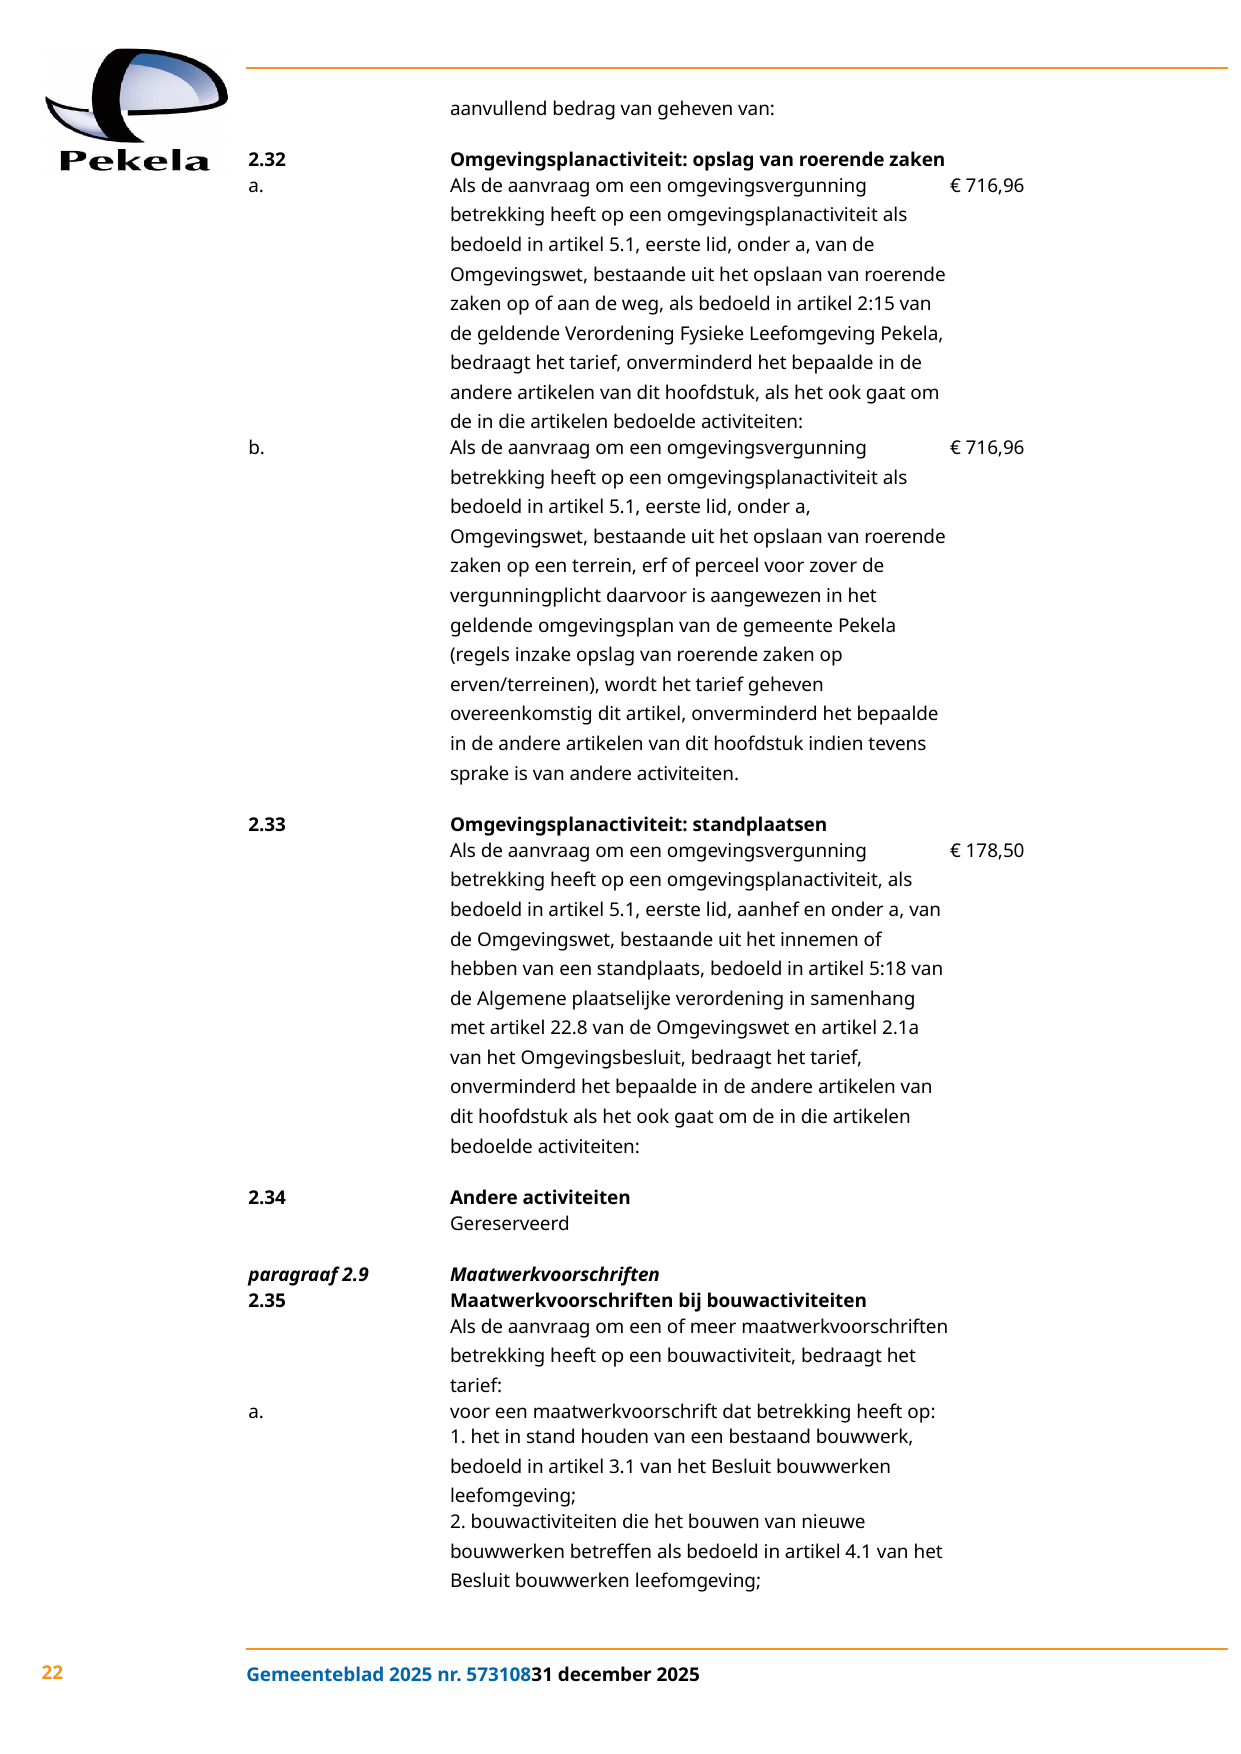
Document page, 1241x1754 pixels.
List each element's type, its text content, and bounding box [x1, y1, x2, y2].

table_cell 2.33 [248, 811, 450, 837]
table_cell voor een maatwerkvoorschrift dat betrekking heeft op: [450, 1398, 950, 1423]
table_cell [450, 1236, 950, 1261]
table_cell Omgevingsplanactiviteit: opslag van roerende zaken [450, 146, 950, 172]
table_cell [248, 837, 450, 1158]
table_cell Als de aanvraag om een of meer maatwerkvoorschriften betrekking heeft op een bouwactiviteit, bedraagt het tarief: [450, 1313, 950, 1398]
table_cell € 178,50 [950, 837, 1152, 1158]
table_cell [950, 1210, 1152, 1236]
table_cell [950, 121, 1152, 146]
table_cell [950, 95, 1152, 121]
table_cell [950, 786, 1152, 811]
table_cell [248, 1509, 450, 1593]
table_cell [248, 1210, 450, 1236]
table_cell [450, 786, 950, 811]
table_cell [950, 1398, 1152, 1423]
table_cell 2. bouwactiviteiten die het bouwen van nieuwe bouwwerken betreffen als bedoeld in artikel 4.1 van het Besluit bouwwerken leefomgeving; [450, 1509, 950, 1593]
table_cell aanvullend bedrag van geheven van: [450, 95, 950, 121]
table_cell a. [248, 1398, 450, 1423]
table_cell Maatwerkvoorschriften bij bouwactiviteiten [450, 1287, 950, 1313]
table_cell 1. het in stand houden van een bestaand bouwwerk, bedoeld in artikel 3.1 van het Besluit bouwwerken leefomgeving; [450, 1424, 950, 1508]
table_cell Gereserveerd [450, 1210, 950, 1236]
table_cell [950, 1184, 1152, 1210]
table_cell [950, 1313, 1152, 1398]
table_cell [950, 1509, 1152, 1593]
table_cell [950, 1287, 1152, 1313]
table_cell Als de aanvraag om een omgevingsvergunning betrekking heeft op een omgevingsplanactiviteit, als bedoeld in artikel 5.1, eerste lid, aanhef en onder a, van de Omgevingswet, bestaande uit het innemen of hebben van een standplaats, bedoeld in artikel 5:18 van de Algemene plaatselijke verordening in samenhang met artikel 22.8 van de Omgevingswet en artikel 2.1a van het Omgevingsbesluit, bedraagt het tarief, onverminderd het bepaalde in de andere artikelen van dit hoofdstuk als het ook gaat om de in die artikelen bedoelde activiteiten: [450, 837, 950, 1158]
table_cell Maatwerkvoorschriften [450, 1261, 950, 1287]
table_cell € 716,96 [950, 434, 1152, 786]
table_cell 2.34 [248, 1184, 450, 1210]
table_cell [450, 1159, 950, 1184]
table_cell [950, 1261, 1152, 1287]
table_cell [950, 1159, 1152, 1184]
table_cell [450, 121, 950, 146]
table_cell paragraaf 2.9 [248, 1261, 450, 1287]
table_cell 2.35 [248, 1287, 450, 1313]
table_cell [248, 1313, 450, 1398]
table_cell Omgevingsplanactiviteit: standplaatsen [450, 811, 950, 837]
table_cell [950, 811, 1152, 837]
table_cell a. [248, 172, 450, 434]
table_cell € 716,96 [950, 172, 1152, 434]
table_cell [950, 146, 1152, 172]
table_cell Als de aanvraag om een omgevingsvergunning betrekking heeft op een omgevingsplanactiviteit als bedoeld in artikel 5.1, eerste lid, onder a, van de Omgevingswet, bestaande uit het opslaan van roerende zaken op of aan de weg, als bedoeld in artikel 2:15 van de geldende Verordening Fysieke Leefomgeving Pekela, bedraagt het tarief, onverminderd het bepaalde in de andere artikelen van dit hoofdstuk, als het ook gaat om de in die artikelen bedoelde activiteiten: [450, 172, 950, 434]
table_cell Andere activiteiten [450, 1184, 950, 1210]
table_cell [248, 786, 450, 811]
table_cell [248, 1424, 450, 1508]
table_cell [248, 1236, 450, 1261]
table_cell Als de aanvraag om een omgevingsvergunning betrekking heeft op een omgevingsplanactiviteit als bedoeld in artikel 5.1, eerste lid, onder a, Omgevingswet, bestaande uit het opslaan van roerende zaken op een terrein, erf of perceel voor zover de vergunningplicht daarvoor is aangewezen in het geldende omgevingsplan van de gemeente Pekela (regels inzake opslag van roerende zaken op erven/terreinen), wordt het tarief geheven overeenkomstig dit artikel, onverminderd het bepaalde in de andere artikelen van dit hoofdstuk indien tevens sprake is van andere activiteiten. [450, 434, 950, 786]
picture [41, 47, 231, 172]
table_cell [248, 1159, 450, 1184]
table_cell [248, 95, 450, 121]
table_cell [248, 121, 450, 146]
table_cell 2.32 [248, 146, 450, 172]
table_cell b. [248, 434, 450, 786]
table_cell [950, 1236, 1152, 1261]
table_cell [950, 1424, 1152, 1508]
